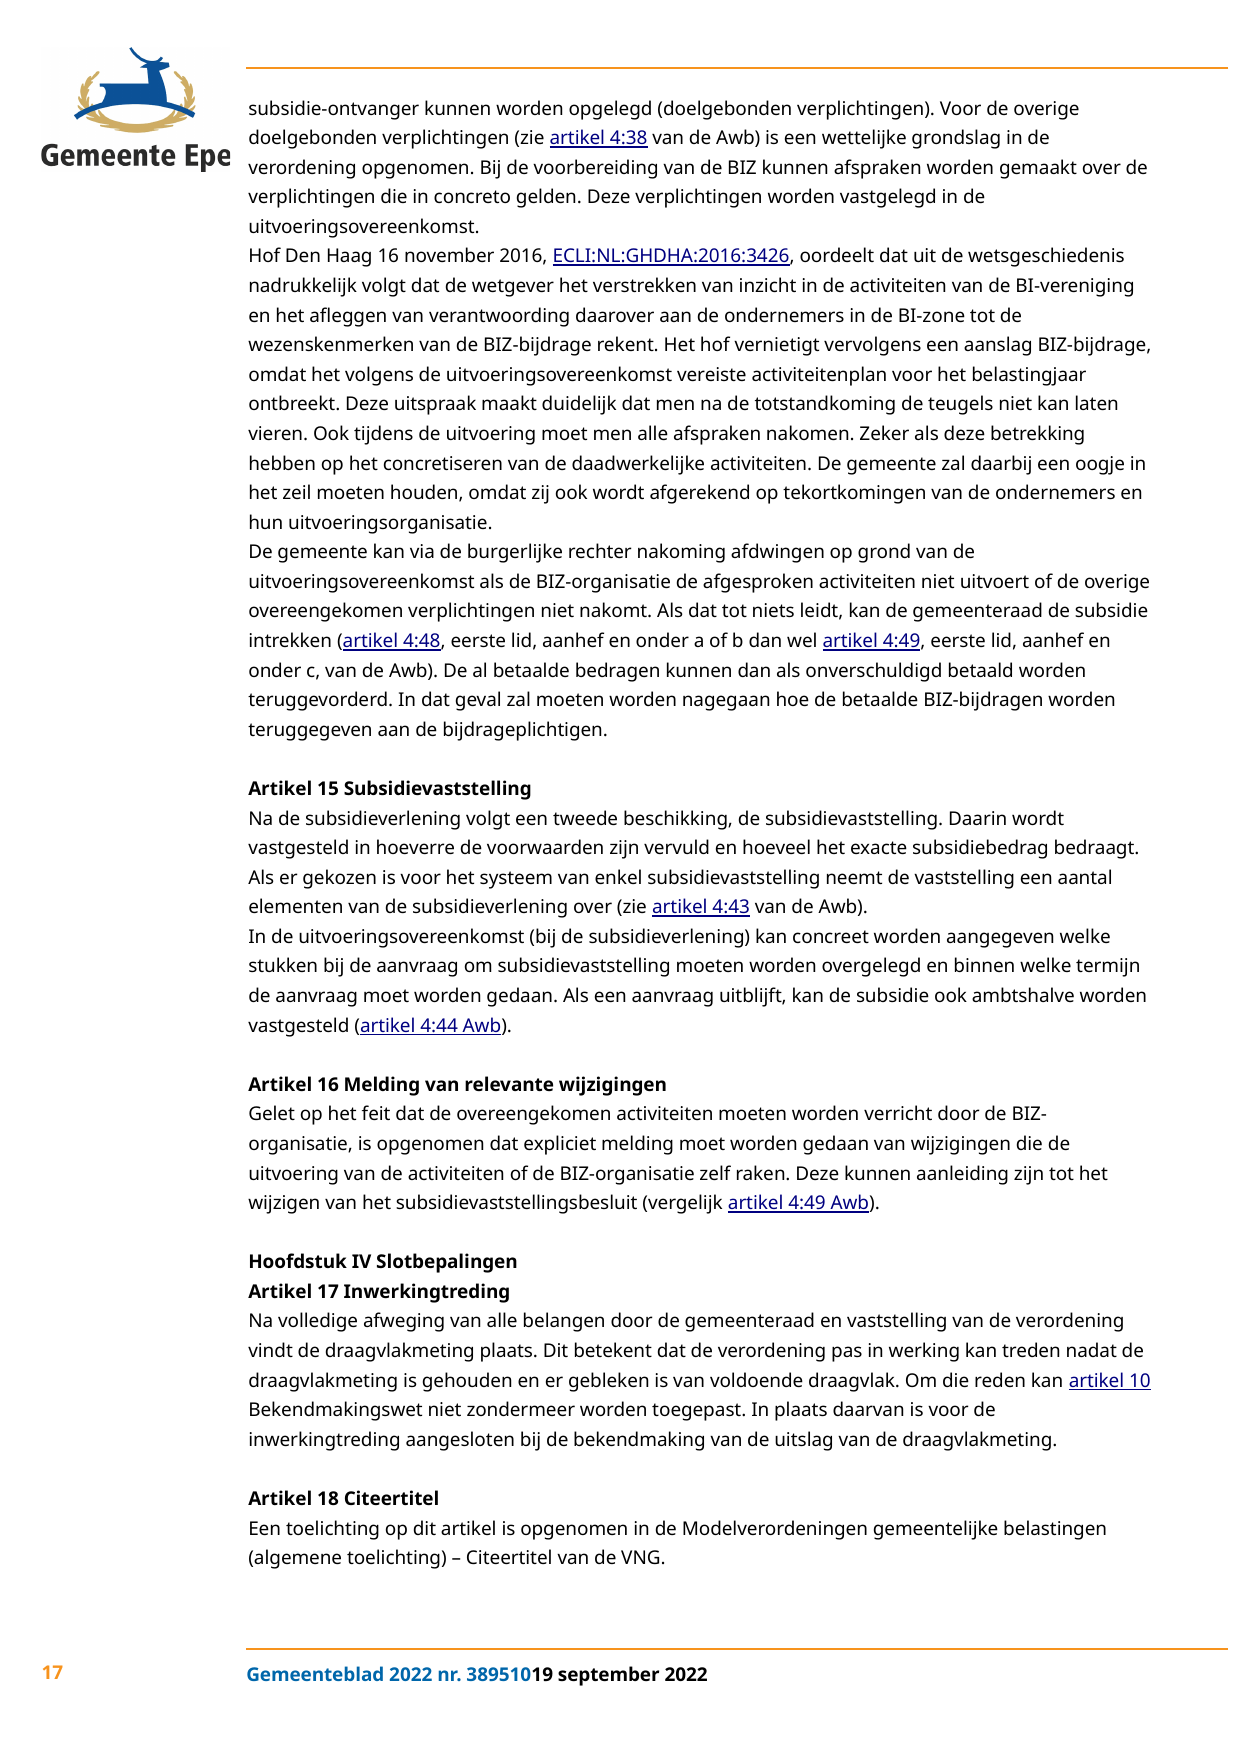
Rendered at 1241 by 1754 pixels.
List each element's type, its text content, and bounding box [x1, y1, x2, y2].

text Artikel 17 Inwerkingtreding [248, 1278, 1152, 1304]
text De gemeente kan via de burgerlijke rechter nakoming afdwingen op grond van de uitvoeringsovereenkomst als de BIZ-organisatie de afgesproken activiteiten niet uitvoert of de overige overeengekomen verplichtingen niet nakomt. Als dat tot niets leidt, kan de gemeenteraad de subsidie intrekken (artikel 4:48, eerste lid, aanhef en onder a of b dan wel artikel 4:49, eerste lid, aanhef en onder c, van de Awb). De al betaalde bedragen kunnen dan als onverschuldigd betaald worden teruggevorderd. In dat geval zal moeten worden nagegaan hoe de betaalde BIZ-bijdragen worden teruggegeven aan de bijdrageplichtigen. [248, 538, 1152, 742]
text In de uitvoeringsovereenkomst (bij de subsidieverlening) kan concreet worden aangegeven welke stukken bij de aanvraag om subsidievaststelling moeten worden overgelegd en binnen welke termijn de aanvraag moet worden gedaan. Als een aanvraag uitblijft, kan de subsidie ook ambtshalve worden vastgesteld (artikel 4:44 Awb). [248, 923, 1152, 1038]
text Hof Den Haag 16 november 2016, ECLI:NL:GHDHA:2016:3426, oordeelt dat uit de wetsgeschiedenis nadrukkelijk volgt dat de wetgever het verstrekken van inzicht in de activiteiten van de BI-vereniging en het afleggen van verantwoording daarover aan de ondernemers in de BI-zone tot de wezenskenmerken van de BIZ-bijdrage rekent. Het hof vernietigt vervolgens een aanslag BIZ-bijdrage, omdat het volgens de uitvoeringsovereenkomst vereiste activiteitenplan voor het belastingjaar ontbreekt. Deze uitspraak maakt duidelijk dat men na de totstandkoming de teugels niet kan laten vieren. Ook tijdens de uitvoering moet men alle afspraken nakomen. Zeker als deze betrekking hebben op het concretiseren van de daadwerkelijke activiteiten. De gemeente zal daarbij een oogje in het zeil moeten houden, omdat zij ook wordt afgerekend op tekortkomingen van de ondernemers en hun uitvoeringsorganisatie. [248, 243, 1152, 535]
text Artikel 18 Citeertitel [248, 1485, 1152, 1511]
picture [41, 47, 231, 172]
text Hoofdstuk IV Slotbepalingen [248, 1248, 1152, 1274]
text Na volledige afweging van alle belangen door de gemeenteraad en vaststelling van de verordening vindt de draagvlakmeting plaats. Dit betekent dat de verordening pas in werking kan treden nadat de draagvlakmeting is gehouden en er gebleken is van voldoende draagvlak. Om die reden kan artikel 10 Bekendmakingswet niet zondermeer worden toegepast. In plaats daarvan is voor de inwerkingtreding aangesloten bij de bekendmaking van de uitslag van de draagvlakmeting. [248, 1308, 1152, 1452]
text Artikel 16 Melding van relevante wijzigingen [248, 1071, 1152, 1097]
text Gelet op het feit dat de overeengekomen activiteiten moeten worden verricht door de BIZ-organisatie, is opgenomen dat expliciet melding moet worden gedaan van wijzigingen die de uitvoering van de activiteiten of de BIZ-organisatie zelf raken. Deze kunnen aanleiding zijn tot het wijzigen van het subsidievaststellingsbesluit (vergelijk artikel 4:49 Awb). [248, 1101, 1152, 1215]
text subsidie-ontvanger kunnen worden opgelegd (doelgebonden verplichtingen). Voor de overige doelgebonden verplichtingen (zie artikel 4:38 van de Awb) is een wettelijke grondslag in de verordening opgenomen. Bij de voorbereiding van de BIZ kunnen afspraken worden gemaakt over de verplichtingen die in concreto gelden. Deze verplichtingen worden vastgelegd in de uitvoeringsovereenkomst. [248, 95, 1152, 239]
text Artikel 15 Subsidievaststelling [248, 775, 1152, 801]
text Na de subsidieverlening volgt een tweede beschikking, de subsidievaststelling. Daarin wordt vastgesteld in hoeverre de voorwaarden zijn vervuld en hoeveel het exacte subsidiebedrag bedraagt. Als er gekozen is voor het systeem van enkel subsidievaststelling neemt de vaststelling een aantal elementen van de subsidieverlening over (zie artikel 4:43 van de Awb). [248, 805, 1152, 919]
text Een toelichting op dit artikel is opgenomen in de Modelverordeningen gemeentelijke belastingen (algemene toelichting) – Citeertitel van de VNG. [248, 1515, 1152, 1570]
